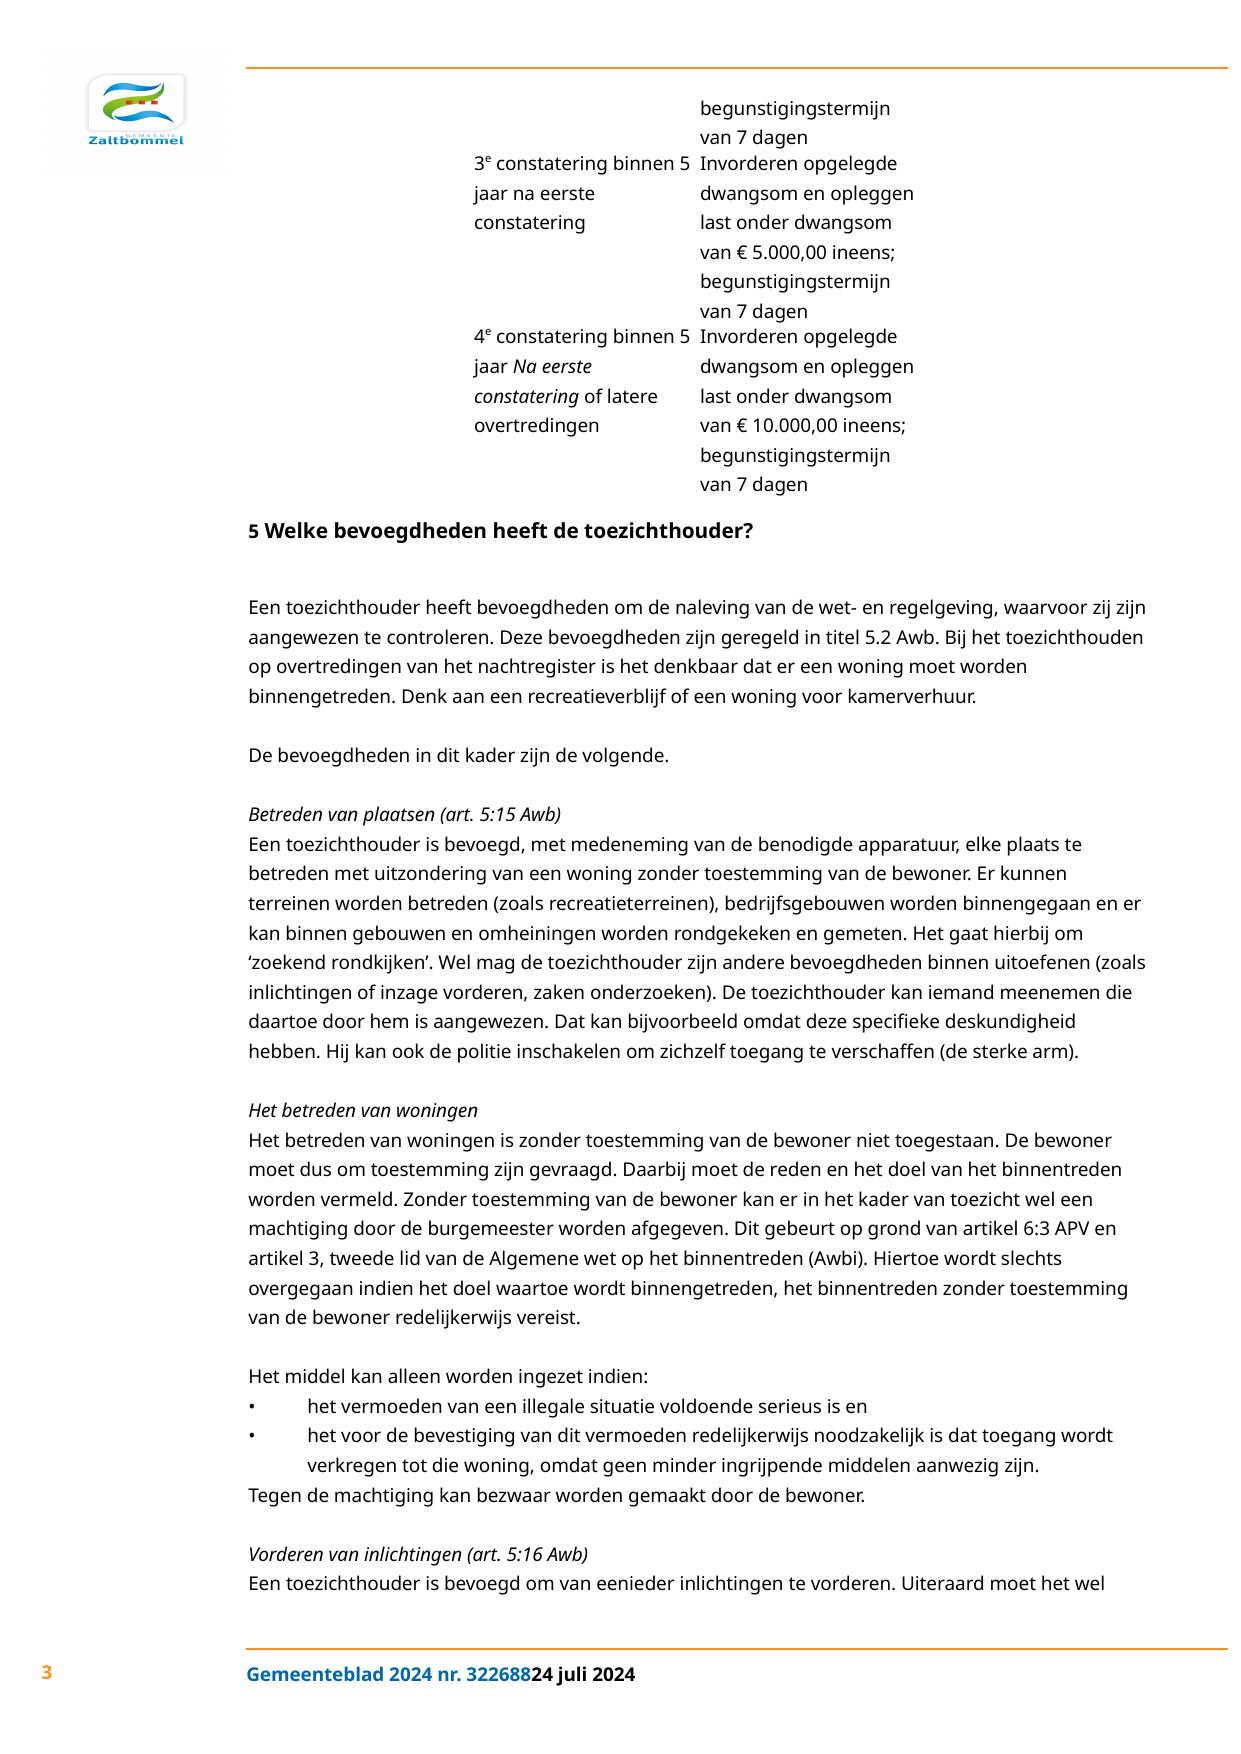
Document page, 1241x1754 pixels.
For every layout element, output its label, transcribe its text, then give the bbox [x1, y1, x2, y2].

table_cell [248, 95, 474, 497]
table_cell Invorderen opgelegde dwangsom en opleggen last onder dwangsom van € 5.000,00 ineens; begunstigingstermijn van 7 dagen [700, 150, 926, 324]
text Vorderen van inlichtingen (art. 5:16 Awb) [248, 1541, 1152, 1567]
table_cell 3e constatering binnen 5 jaar na eerste constatering [474, 150, 700, 324]
text Tegen de machtiging kan bezwaar worden gemaakt door de bewoner. [248, 1482, 1152, 1508]
text Een toezichthouder is bevoegd om van eenieder inlichtingen te vorderen. Uiteraard moet het wel [248, 1571, 1152, 1596]
list het vermoeden van een illegale situatie voldoende serieus is en [248, 1393, 1152, 1419]
text 5 Welke bevoegdheden heeft de toezichthouder? [248, 517, 1152, 545]
table_cell begunstigingstermijn van 7 dagen [700, 95, 926, 150]
text Het betreden van woningen is zonder toestemming van de bewoner niet toegestaan. De bewoner moet dus om toestemming zijn gevraagd. Daarbij moet de reden en het doel van het binnentreden worden vermeld. Zonder toestemming van de bewoner kan er in het kader van toezicht wel een machtiging door de burgemeester worden afgegeven. Dit gebeurt op grond van artikel 6:3 APV en artikel 3, tweede lid van de Algemene wet op het binnentreden (Awbi). Hiertoe wordt slechts overgegaan indien het doel waartoe wordt binnengetreden, het binnentreden zonder toestemming van de bewoner redelijkerwijs vereist. [248, 1127, 1152, 1330]
text Het middel kan alleen worden ingezet indien: [248, 1363, 1152, 1389]
table_cell [926, 95, 1152, 497]
text Het betreden van woningen [248, 1097, 1152, 1123]
text De bevoegdheden in dit kader zijn de volgende. [248, 742, 1152, 768]
table_cell 4e constatering binnen 5 jaar Na eerste constatering of latere overtredingen [474, 324, 700, 497]
table_cell Invorderen opgelegde dwangsom en opleggen last onder dwangsom van € 10.000,00 ineens; begunstigingstermijn van 7 dagen [700, 324, 926, 497]
table_cell [474, 95, 700, 150]
list het voor de bevestiging van dit vermoeden redelijkerwijs noodzakelijk is dat toegang wordt verkregen tot die woning, omdat geen minder ingrijpende middelen aanwezig zijn. [248, 1423, 1152, 1478]
picture [41, 47, 231, 172]
text Betreden van plaatsen (art. 5:15 Awb) [248, 801, 1152, 827]
text Een toezichthouder is bevoegd, met medeneming van de benodigde apparatuur, elke plaats te betreden met uitzondering van een woning zonder toestemming van de bewoner. Er kunnen terreinen worden betreden (zoals recreatieterreinen), bedrijfsgebouwen worden binnengegaan en er kan binnen gebouwen en omheiningen worden rondgekeken en gemeten. Het gaat hierbij om ‘zoekend rondkijken’. Wel mag de toezichthouder zijn andere bevoegdheden binnen uitoefenen (zoals inlichtingen of inzage vorderen, zaken onderzoeken). De toezichthouder kan iemand meenemen die daartoe door hem is aangewezen. Dat kan bijvoorbeeld omdat deze specifieke deskundigheid hebben. Hij kan ook de politie inschakelen om zichzelf toegang te verschaffen (de sterke arm). [248, 831, 1152, 1064]
text Een toezichthouder heeft bevoegdheden om de naleving van de wet- en regelgeving, waarvoor zij zijn aangewezen te controleren. Deze bevoegdheden zijn geregeld in titel 5.2 Awb. Bij het toezichthouden op overtredingen van het nachtregister is het denkbaar dat er een woning moet worden binnengetreden. Denk aan een recreatieverblijf of een woning voor kamerverhuur. [248, 594, 1152, 709]
